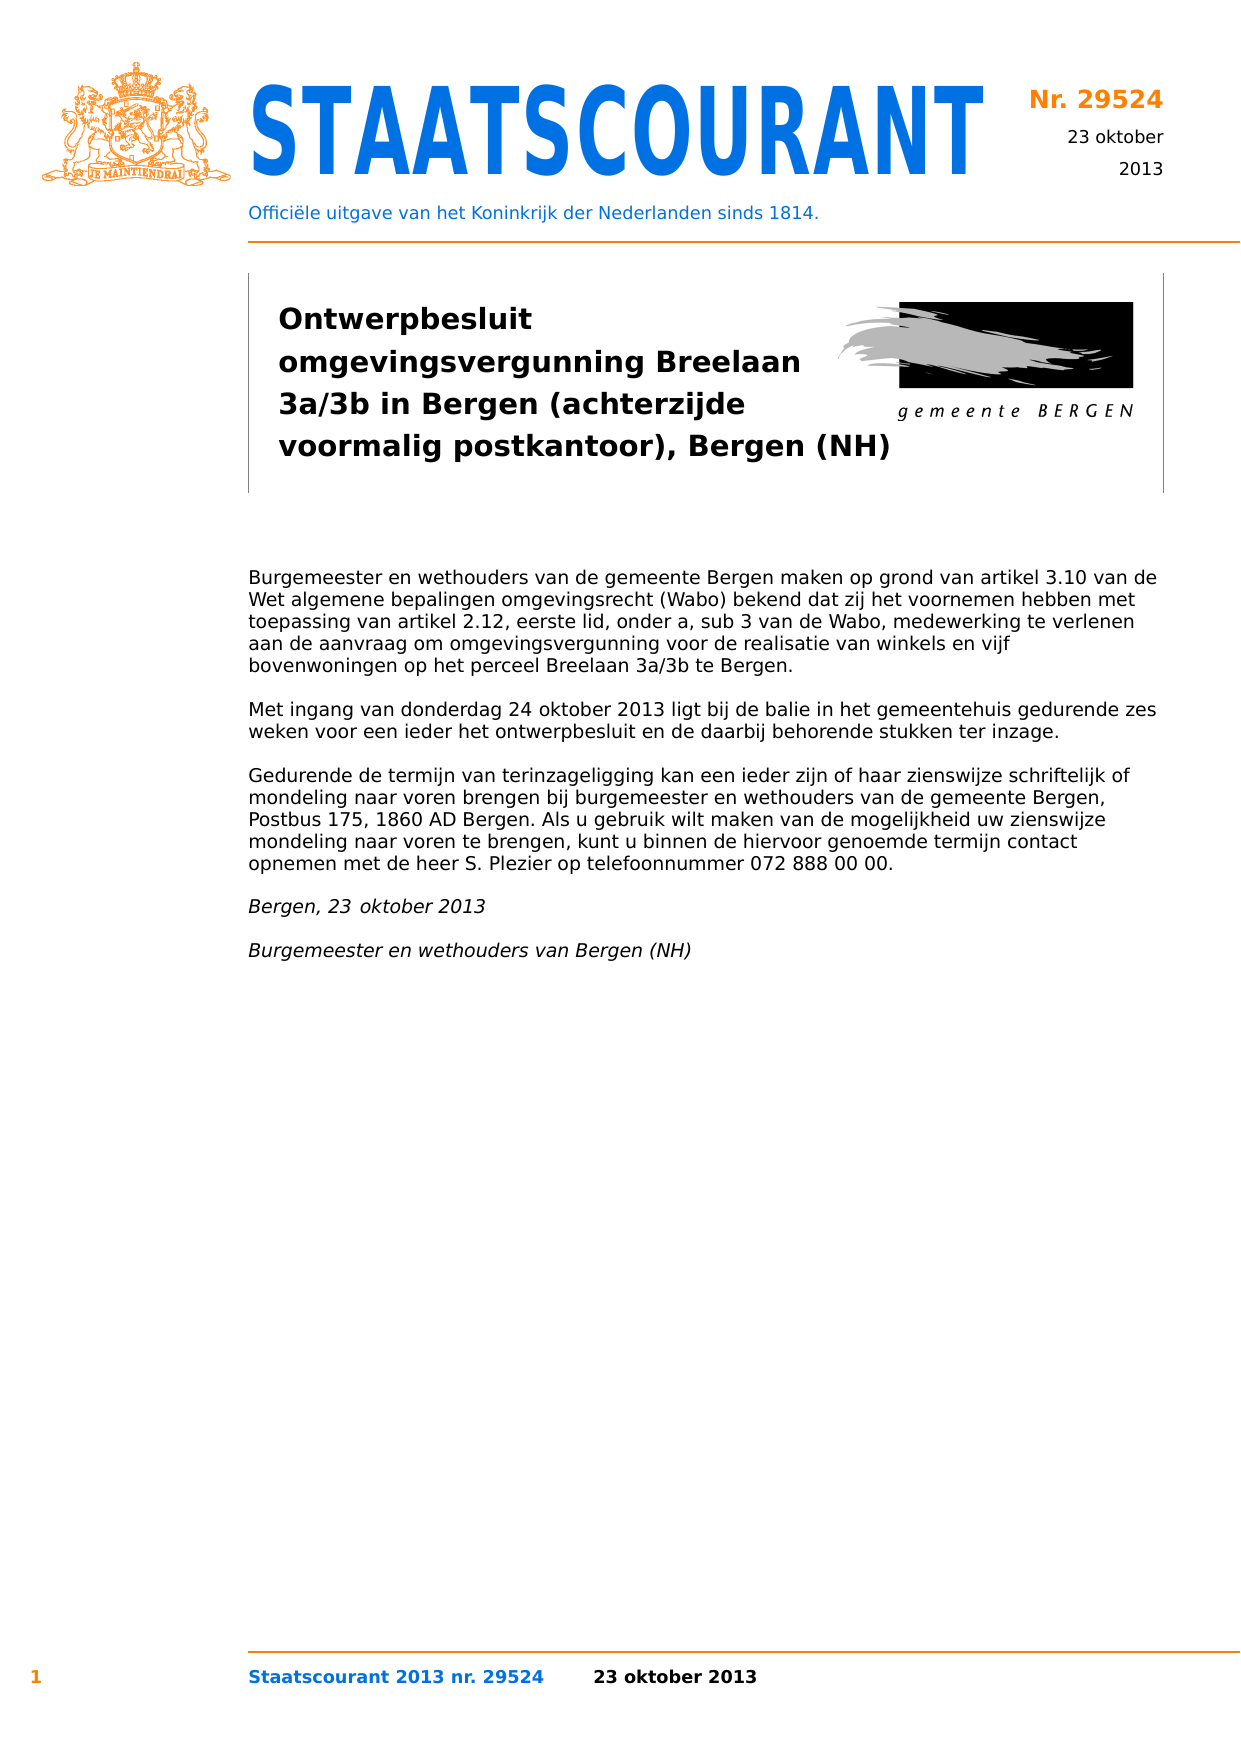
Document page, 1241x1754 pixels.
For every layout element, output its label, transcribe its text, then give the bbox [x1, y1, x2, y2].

picture [838, 302, 1134, 421]
picture [41, 62, 231, 186]
table_cell 23 oktober [998, 121, 1240, 153]
table_header Nr. 29524 [998, 62, 1240, 121]
table_cell 2013 [998, 153, 1240, 203]
table_cell Officiële uitgave van het Koninkrijk der Nederlanden sinds 1814. [248, 203, 1240, 241]
text Gedurende de termijn van terinzageligging kan een ieder zijn of haar zienswijze schriftelijk of mondeling naar voren brengen bij burgemeester en wethouders van de gemeente Bergen, Postbus 175, 1860 AD Bergen. Als u gebruik wilt maken van de mogelijkheid uw zienswijze mondeling naar voren te brengen, kunt u binnen de hiervoor genoemde termijn contact opnemen met de heer S. Plezier op telefoonnummer 072 888 00 00. [248, 765, 1163, 874]
table_header [25, 62, 248, 241]
text Burgemeester en wethouders van Bergen (NH) [248, 940, 1163, 962]
text Bergen, 23 oktober 2013 [248, 896, 1163, 918]
subtitle Ontwerpbesluit omgevingsvergunning Breelaan 3a/3b in Bergen (achterzijde voormalig postkantoor), Bergen (NH) [249, 273, 1163, 493]
text Burgemeester en wethouders van de gemeente Bergen maken op grond van artikel 3.10 van de Wet algemene bepalingen omgevingsrecht (Wabo) bekend dat zij het voornemen hebben met toepassing van artikel 2.12, eerste lid, onder a, sub 3 van de Wabo, medewerking te verlenen aan de aanvraag om omgevingsvergunning voor de realisatie van winkels en vijf bovenwoningen op het perceel Breelaan 3a/3b te Bergen. [248, 567, 1163, 677]
table_header STAATSCOURANT [248, 62, 998, 203]
text Met ingang van donderdag 24 oktober 2013 ligt bij de balie in het gemeentehuis gedurende zes weken voor een ieder het ontwerpbesluit en de daarbij behorende stukken ter inzage. [248, 699, 1163, 743]
